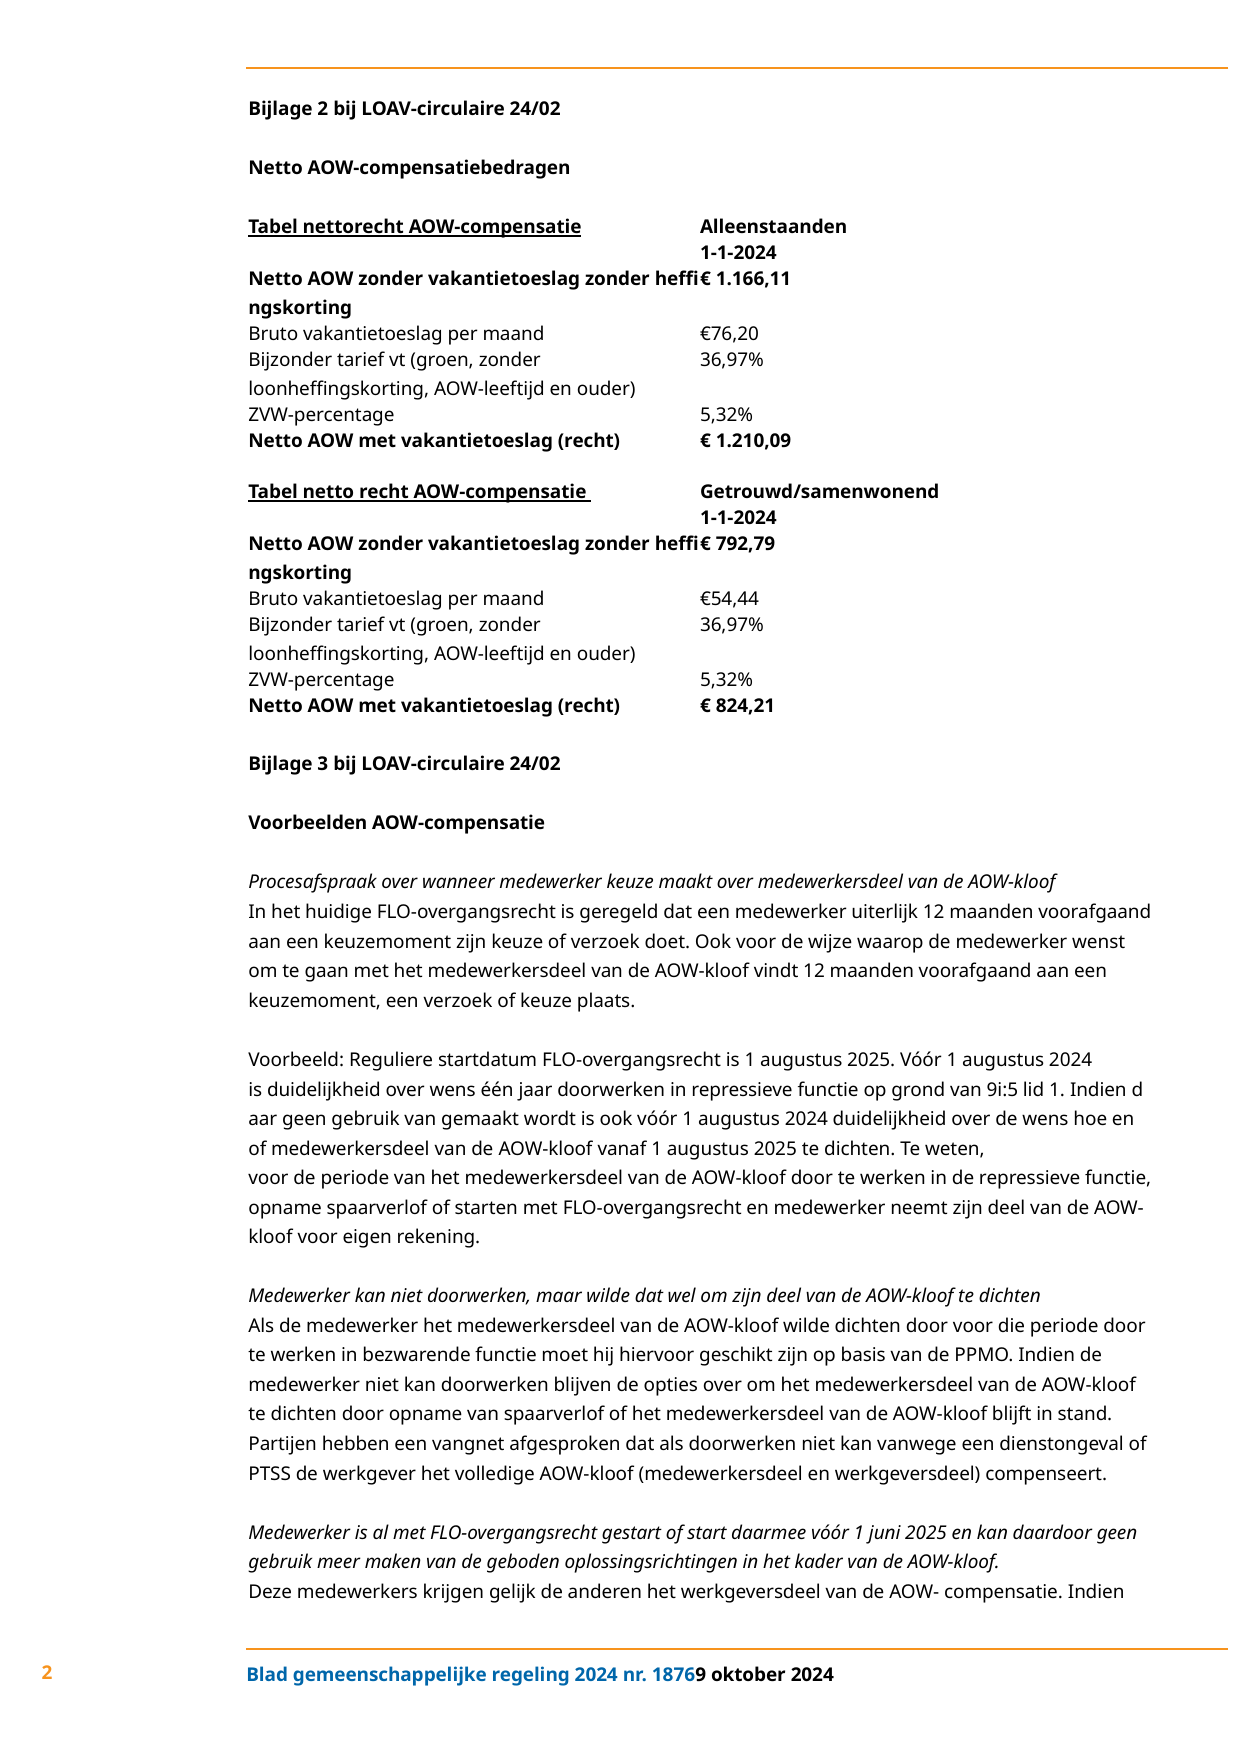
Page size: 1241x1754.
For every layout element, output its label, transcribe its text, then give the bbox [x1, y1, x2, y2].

table_cell €76,20 [700, 320, 1152, 346]
table_cell [248, 239, 700, 265]
text Deze medewerkers krijgen gelijk de anderen het werkgeversdeel van de AOW- compensatie. Indien [248, 1578, 1152, 1604]
table_cell € 792,79 [700, 530, 1152, 585]
table_cell 36,97% [700, 611, 1152, 666]
table_cell 5,32% [700, 666, 1152, 692]
table_cell Bruto vakantietoeslag per maand [248, 585, 700, 611]
text Bijlage 2 bij LOAV-circulaire 24/02 [248, 95, 1152, 121]
table_cell ZVW-percentage [248, 666, 700, 692]
picture [41, 47, 231, 172]
table_header Alleenstaanden [700, 213, 1152, 239]
table_cell 1-1-2024 [700, 239, 1152, 265]
table_cell Bijzonder tarief vt (groen, zonder loonheffingskorting, AOW-leeftijd en ouder) [248, 611, 700, 666]
table_cell €54,44 [700, 585, 1152, 611]
table_cell Netto AOW met vakantietoeslag (recht) [248, 427, 700, 452]
text Procesafspraak over wanneer medewerker keuze maakt over medewerkersdeel van de AOW-kloof [248, 869, 1152, 894]
text Netto AOW-compensatiebedragen [248, 154, 1152, 180]
table_header Voorbeeld: Reguliere startdatum FLO-overgangsrecht is 1 augustus 2025. Vóór 1 augustus 2024 is duidelijkheid over wens één jaar doorwerken in repressieve functie op grond van 9i:5 lid 1. Indien daar geen gebruik van gemaakt wordt is ook vóór 1 augustus 2024 duidelijkheid over de wens hoe en of medewerkersdeel van de AOW-kloof vanaf 1 augustus 2025 te dichten. Te weten, voor de periode van het medewerkersdeel van de AOW-kloof door te werken in de repressieve functie, opname spaarverlof of starten met FLO-overgangsrecht en medewerker neemt zijn deel van de AOW-kloof voor eigen rekening. [248, 1046, 1152, 1249]
table_cell 36,97% [700, 346, 1152, 401]
table_cell Netto AOW zonder vakantietoeslag zonder heffingskorting [248, 265, 700, 320]
text Bijlage 3 bij LOAV-circulaire 24/02 [248, 750, 1152, 776]
table_cell [248, 504, 700, 530]
table_cell € 824,21 [700, 692, 1152, 717]
table_cell 1-1-2024 [700, 504, 1152, 530]
table_cell Bijzonder tarief vt (groen, zonder loonheffingskorting, AOW-leeftijd en ouder) [248, 346, 700, 401]
text Als de medewerker het medewerkersdeel van de AOW-kloof wilde dichten door voor die periode door te werken in bezwarende functie moet hij hiervoor geschikt zijn op basis van de PPMO. Indien de medewerker niet kan doorwerken blijven de opties over om het medewerkersdeel van de AOW-kloof te dichten door opname van spaarverlof of het medewerkersdeel van de AOW-kloof blijft in stand. [248, 1312, 1152, 1426]
table_cell 5,32% [700, 401, 1152, 427]
table_cell € 1.210,09 [700, 427, 1152, 452]
table_cell Tabel netto recht AOW-compensatie [248, 478, 700, 504]
text In het huidige FLO-overgangsrecht is geregeld dat een medewerker uiterlijk 12 maanden voorafgaand aan een keuzemoment zijn keuze of verzoek doet. Ook voor de wijze waarop de medewerker wenst om te gaan met het medewerkersdeel van de AOW-kloof vindt 12 maanden voorafgaand aan een keuzemoment, een verzoek of keuze plaats. [248, 898, 1152, 1013]
table_cell € 1.166,11 [700, 265, 1152, 320]
table_cell [248, 453, 1152, 478]
text Medewerker is al met FLO-overgangsrecht gestart of start daarmee vóór 1 juni 2025 en kan daardoor geen gebruik meer maken van de geboden oplossingsrichtingen in het kader van de AOW-kloof. [248, 1519, 1152, 1574]
table_cell ZVW-percentage [248, 401, 700, 427]
table_header Tabel nettorecht AOW-compensatie [248, 213, 700, 239]
text Voorbeelden AOW-compensatie [248, 809, 1152, 835]
table_cell Getrouwd/samenwonend [700, 478, 1152, 504]
table_cell Bruto vakantietoeslag per maand [248, 320, 700, 346]
table_cell Netto AOW zonder vakantietoeslag zonder heffingskorting [248, 530, 700, 585]
text Partijen hebben een vangnet afgesproken dat als doorwerken niet kan vanwege een dienstongeval of PTSS de werkgever het volledige AOW-kloof (medewerkersdeel en werkgeversdeel) compenseert. [248, 1430, 1152, 1486]
table_cell Netto AOW met vakantietoeslag (recht) [248, 692, 700, 717]
text Medewerker kan niet doorwerken, maar wilde dat wel om zijn deel van de AOW-kloof te dichten [248, 1282, 1152, 1308]
